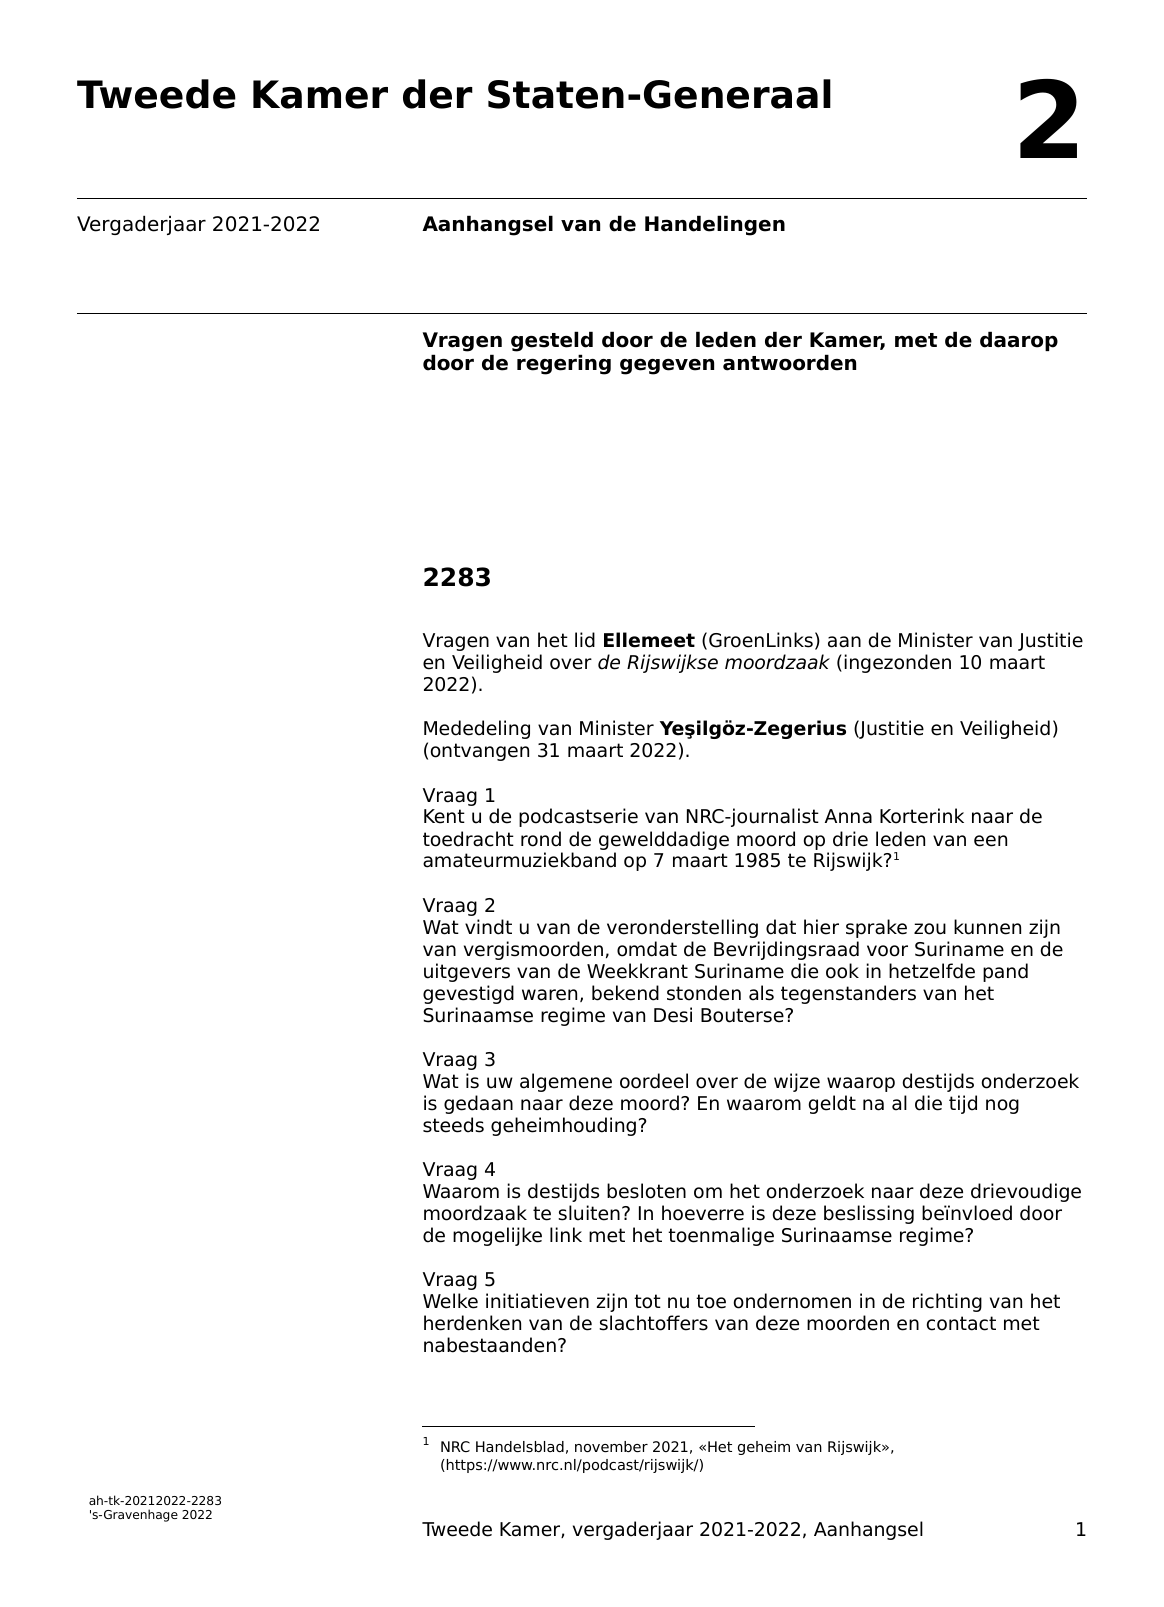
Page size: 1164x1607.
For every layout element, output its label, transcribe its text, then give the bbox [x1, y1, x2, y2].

text 2283 [422, 563, 1087, 592]
text Vraag 5 [422, 1269, 1087, 1291]
text Kent u de podcastserie van NRC-journalist Anna Korterink naar de toedracht rond de gewelddadige moord op drie leden van een amateurmuziekband op 7 maart 1985 te Rijswijk? [422, 806, 1087, 872]
text ah-tk-20212022-2283 [88, 1494, 323, 1508]
table_header 2 [886, 59, 1087, 198]
text Mededeling van Minister Yeşilgöz-Zegerius (Justitie en Veiligheid) (ontvangen 31 maart 2022). [422, 718, 1087, 762]
text Vragen van het lid Ellemeet (GroenLinks) aan de Minister van Justitie en Veiligheid over de Rijswijkse moordzaak (ingezonden 10 maart 2022). [422, 630, 1087, 696]
table_cell Vergaderjaar 2021-2022 [77, 199, 422, 313]
table_header Tweede Kamer der Staten-Generaal [77, 59, 886, 198]
text Wat vindt u van de veronderstelling dat hier sprake zou kunnen zijn van vergismoorden, omdat de Bevrijdingsraad voor Suriname en de uitgevers van de Weekkrant Suriname die ook in hetzelfde pand gevestigd waren, bekend stonden als tegenstanders van het Surinaamse regime van Desi Bouterse? [422, 917, 1087, 1026]
table_cell [77, 314, 422, 375]
table_cell Vragen gesteld door de leden der Kamer, met de daarop door de regering gegeven antwoorden [422, 314, 1087, 375]
table_cell Aanhangsel van de Handelingen [422, 199, 1087, 313]
text 's-Gravenhage 2022 [88, 1508, 323, 1522]
text NRC Handelsblad, november 2021, «Het geheim van Rijswijk», (https://www.nrc.nl/podcast/rijswijk/) [422, 1435, 1087, 1474]
text Waarom is destijds besloten om het onderzoek naar deze drievoudige moordzaak te sluiten? In hoeverre is deze beslissing beïnvloed door de mogelijke link met het toenmalige Surinaamse regime? [422, 1181, 1087, 1247]
text Vraag 1 [422, 784, 1087, 806]
text Vraag 2 [422, 894, 1087, 917]
text Wat is uw algemene oordeel over de wijze waarop destijds onderzoek is gedaan naar deze moord? En waarom geldt na al die tijd nog steeds geheimhouding? [422, 1071, 1087, 1137]
text Vraag 4 [422, 1159, 1087, 1181]
text Welke initiatieven zijn tot nu toe ondernomen in de richting van het herdenken van de slachtoffers van deze moorden en contact met nabestaanden? [422, 1291, 1087, 1357]
text Vraag 3 [422, 1049, 1087, 1071]
